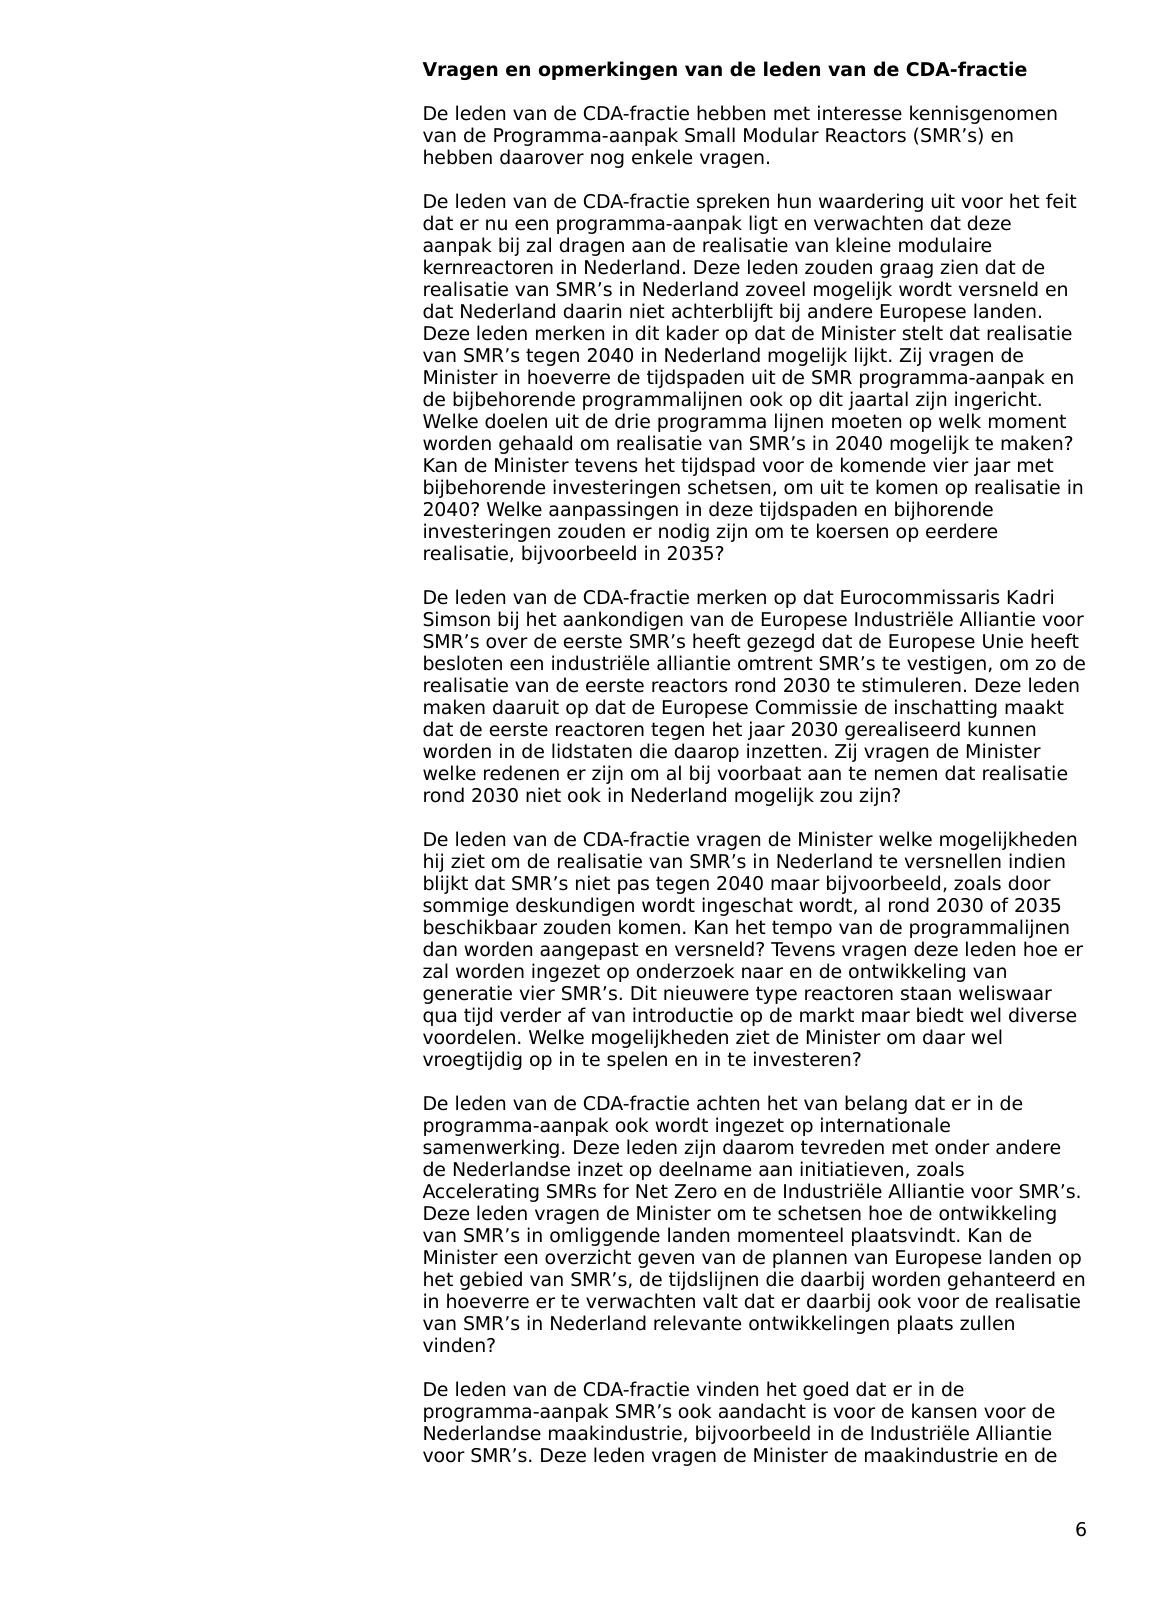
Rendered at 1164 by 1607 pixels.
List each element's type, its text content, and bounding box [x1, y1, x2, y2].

text De leden van de CDA-fractie hebben met interesse kennisgenomen van de Programma-aanpak Small Modular Reactors (SMR’s) en hebben daarover nog enkele vragen. [422, 103, 1087, 169]
text De leden van de CDA-fractie merken op dat Eurocommissaris Kadri Simson bij het aankondigen van de Europese Industriële Alliantie voor SMR’s over de eerste SMR’s heeft gezegd dat de Europese Unie heeft besloten een industriële alliantie omtrent SMR’s te vestigen, om zo de realisatie van de eerste reactors rond 2030 te stimuleren. Deze leden maken daaruit op dat de Europese Commissie de inschatting maakt dat de eerste reactoren tegen het jaar 2030 gerealiseerd kunnen worden in de lidstaten die daarop inzetten. Zij vragen de Minister welke redenen er zijn om al bij voorbaat aan te nemen dat realisatie rond 2030 niet ook in Nederland mogelijk zou zijn? [422, 587, 1087, 807]
subtitle Vragen en opmerkingen van de leden van de CDA-fractie [422, 59, 1087, 81]
text De leden van de CDA-fractie achten het van belang dat er in de programma-aanpak ook wordt ingezet op internationale samenwerking. Deze leden zijn daarom tevreden met onder andere de Nederlandse inzet op deelname aan initiatieven, zoals Accelerating SMRs for Net Zero en de Industriële Alliantie voor SMR’s. Deze leden vragen de Minister om te schetsen hoe de ontwikkeling van SMR’s in omliggende landen momenteel plaatsvindt. Kan de Minister een overzicht geven van de plannen van Europese landen op het gebied van SMR’s, de tijdslijnen die daarbij worden gehanteerd en in hoeverre er te verwachten valt dat er daarbij ook voor de realisatie van SMR’s in Nederland relevante ontwikkelingen plaats zullen vinden? [422, 1093, 1087, 1357]
text De leden van de CDA-fractie spreken hun waardering uit voor het feit dat er nu een programma-aanpak ligt en verwachten dat deze aanpak bij zal dragen aan de realisatie van kleine modulaire kernreactoren in Nederland. Deze leden zouden graag zien dat de realisatie van SMR’s in Nederland zoveel mogelijk wordt versneld en dat Nederland daarin niet achterblijft bij andere Europese landen. Deze leden merken in dit kader op dat de Minister stelt dat realisatie van SMR’s tegen 2040 in Nederland mogelijk lijkt. Zij vragen de Minister in hoeverre de tijdspaden uit de SMR programma-aanpak en de bijbehorende programmalijnen ook op dit jaartal zijn ingericht. Welke doelen uit de drie programma lijnen moeten op welk moment worden gehaald om realisatie van SMR’s in 2040 mogelijk te maken? Kan de Minister tevens het tijdspad voor de komende vier jaar met bijbehorende investeringen schetsen, om uit te komen op realisatie in 2040? Welke aanpassingen in deze tijdspaden en bijhorende investeringen zouden er nodig zijn om te koersen op eerdere realisatie, bijvoorbeeld in 2035? [422, 191, 1087, 565]
text De leden van de CDA-fractie vragen de Minister welke mogelijkheden hij ziet om de realisatie van SMR’s in Nederland te versnellen indien blijkt dat SMR’s niet pas tegen 2040 maar bijvoorbeeld, zoals door sommige deskundigen wordt ingeschat wordt, al rond 2030 of 2035 beschikbaar zouden komen. Kan het tempo van de programmalijnen dan worden aangepast en versneld? Tevens vragen deze leden hoe er zal worden ingezet op onderzoek naar en de ontwikkeling van generatie vier SMR’s. Dit nieuwere type reactoren staan weliswaar qua tijd verder af van introductie op de markt maar biedt wel diverse voordelen. Welke mogelijkheden ziet de Minister om daar wel vroegtijdig op in te spelen en in te investeren? [422, 829, 1087, 1071]
text De leden van de CDA-fractie vinden het goed dat er in de programma-aanpak SMR’s ook aandacht is voor de kansen voor de Nederlandse maakindustrie, bijvoorbeeld in de Industriële Alliantie voor SMR’s. Deze leden vragen de Minister de maakindustrie en de [422, 1379, 1087, 1467]
